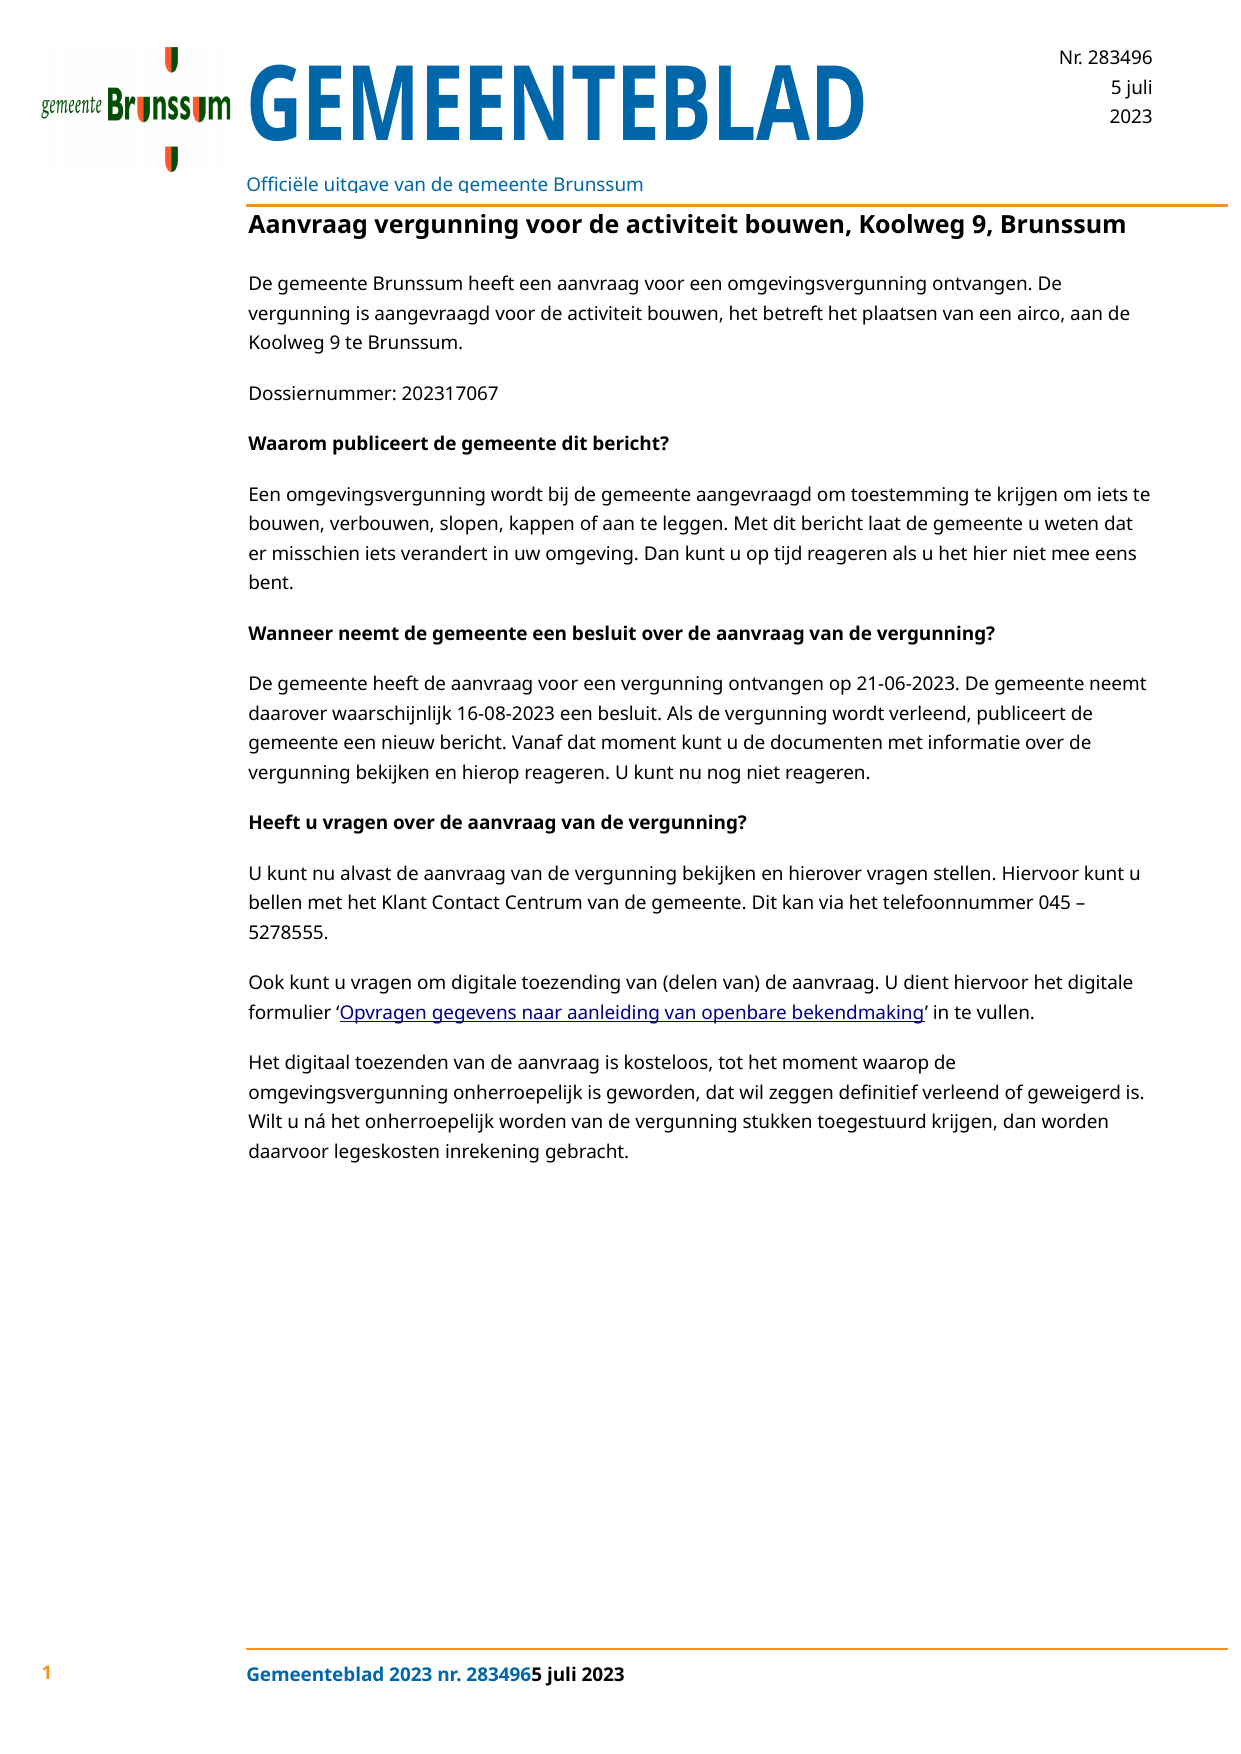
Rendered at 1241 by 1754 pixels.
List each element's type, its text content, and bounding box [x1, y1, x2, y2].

text Heeft u vragen over de aanvraag van de vergunning? [248, 809, 1152, 835]
text Dossiernummer: 202317067 [248, 380, 1152, 406]
text U kunt nu alvast de aanvraag van de vergunning bekijken en hierover vragen stellen. Hiervoor kunt u bellen met het Klant Contact Centrum van de gemeente. Dit kan via het telefoonnummer 045 – 5278555. [248, 860, 1152, 945]
picture [41, 47, 231, 172]
text Het digitaal toezenden van de aanvraag is kosteloos, tot het moment waarop de omgevingsvergunning onherroepelijk is geworden, dat wil zeggen definitief verleend of geweigerd is. Wilt u ná het onherroepelijk worden van de vergunning stukken toegestuurd krijgen, dan worden daarvoor legeskosten inrekening gebracht. [248, 1049, 1152, 1164]
text Wanneer neemt de gemeente een besluit over de aanvraag van de vergunning? [248, 620, 1152, 646]
text De gemeente heeft de aanvraag voor een vergunning ontvangen op 21-06-2023. De gemeente neemt daarover waarschijnlijk 16-08-2023 een besluit. Als de vergunning wordt verleend, publiceert de gemeente een nieuw bericht. Vanaf dat moment kunt u de documenten met informatie over de vergunning bekijken en hierop reageren. U kunt nu nog niet reageren. [248, 670, 1152, 785]
text De gemeente Brunssum heeft een aanvraag voor een omgevingsvergunning ontvangen. De vergunning is aangevraagd voor de activiteit bouwen, het betreft het plaatsen van een airco, aan de Koolweg 9 te Brunssum. [248, 270, 1152, 355]
text Waarom publiceert de gemeente dit bericht? [248, 430, 1152, 456]
text Ook kunt u vragen om digitale toezending van (delen van) de aanvraag. U dient hiervoor het digitale formulier ‘Opvragen gegevens naar aanleiding van openbare bekendmaking’ in te vullen. [248, 969, 1152, 1025]
text Een omgevingsvergunning wordt bij de gemeente aangevraagd om toestemming te krijgen om iets te bouwen, verbouwen, slopen, kappen of aan te leggen. Met dit bericht laat de gemeente u weten dat er misschien iets verandert in uw omgeving. Dan kunt u op tijd reageren als u het hier niet mee eens bent. [248, 481, 1152, 595]
text Aanvraag vergunning voor de activiteit bouwen, Koolweg 9, Brunssum [248, 207, 1152, 241]
